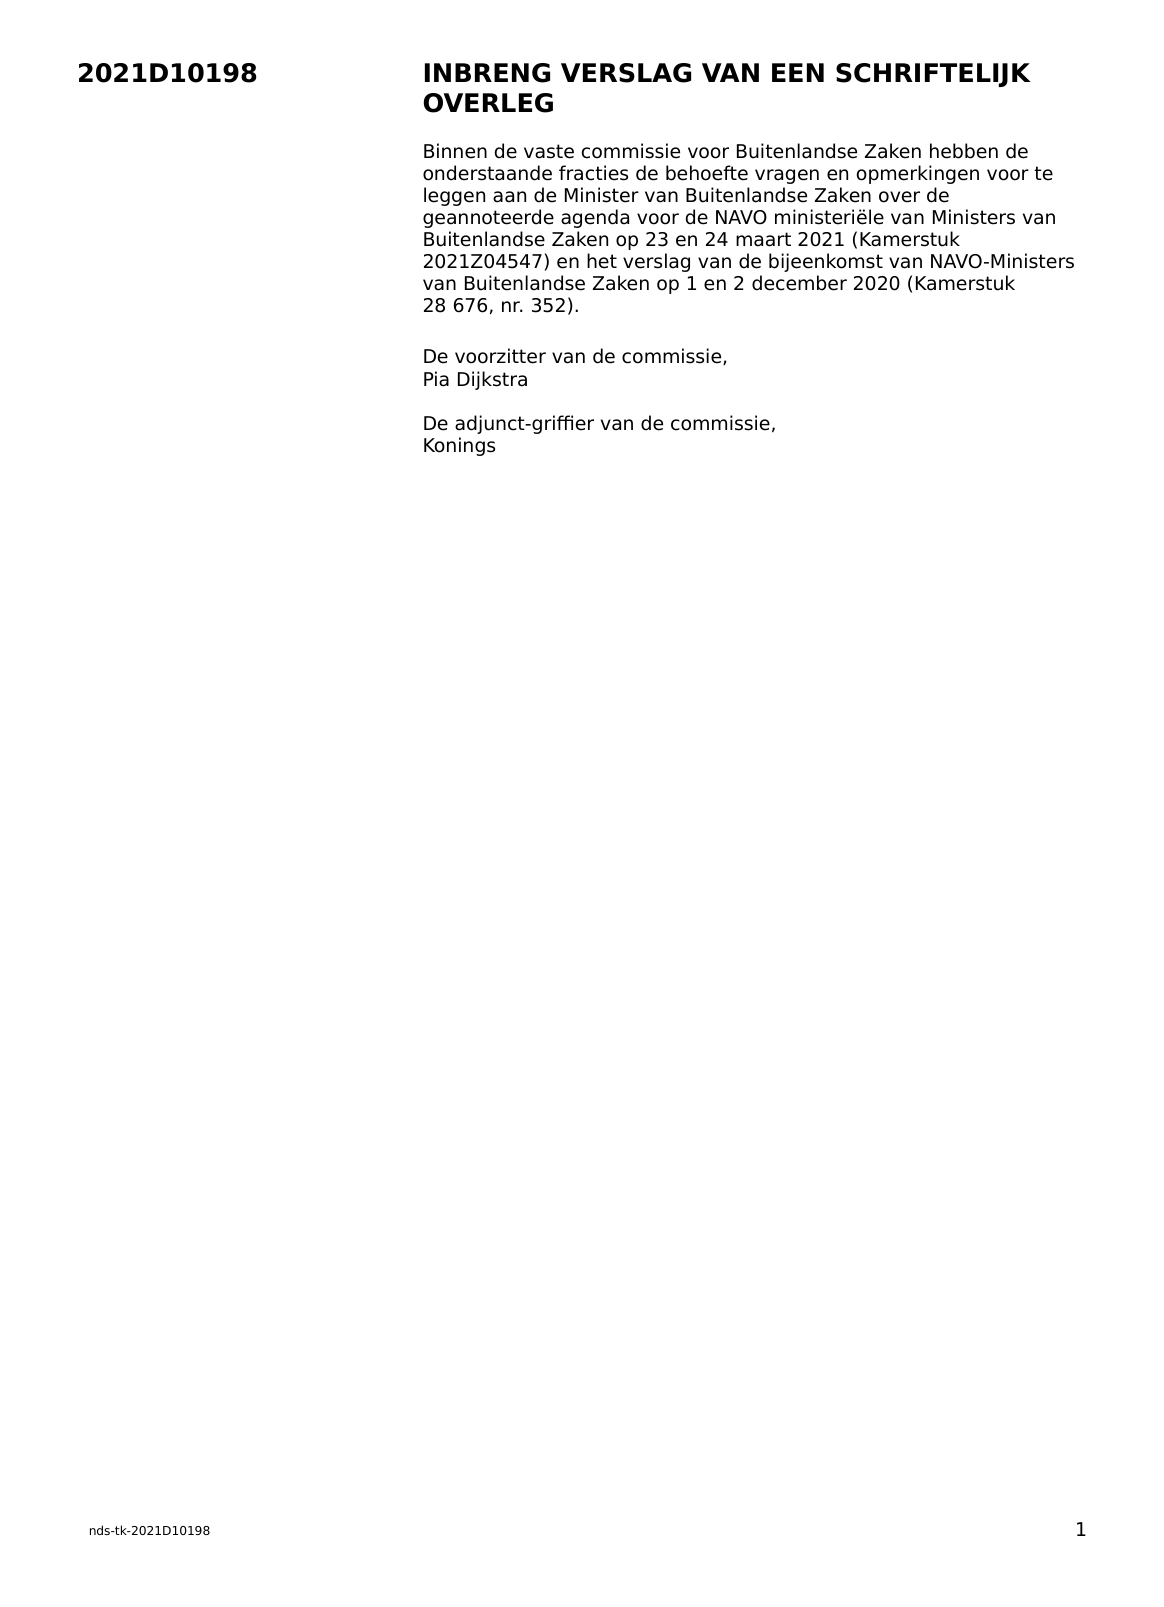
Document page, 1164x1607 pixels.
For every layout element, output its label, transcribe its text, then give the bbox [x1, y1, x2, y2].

text nds-tk-2021D10198 [88, 1524, 323, 1538]
text De voorzitter van de commissie, Pia Dijkstra [422, 346, 1087, 390]
text 2021D10198 INBRENG VERSLAG VAN EEN SCHRIFTELIJK OVERLEG [77, 59, 1087, 118]
text Binnen de vaste commissie voor Buitenlandse Zaken hebben de onderstaande fracties de behoefte vragen en opmerkingen voor te leggen aan de Minister van Buitenlandse Zaken over de geannoteerde agenda voor de NAVO ministeriële van Ministers van Buitenlandse Zaken op 23 en 24 maart 2021 (Kamerstuk 2021Z04547) en het verslag van de bijeenkomst van NAVO-Ministers van Buitenlandse Zaken op 1 en 2 december 2020 (Kamerstuk 28 676, nr. 352). [422, 141, 1087, 316]
text De adjunct-griffier van de commissie, Konings [422, 413, 1087, 457]
